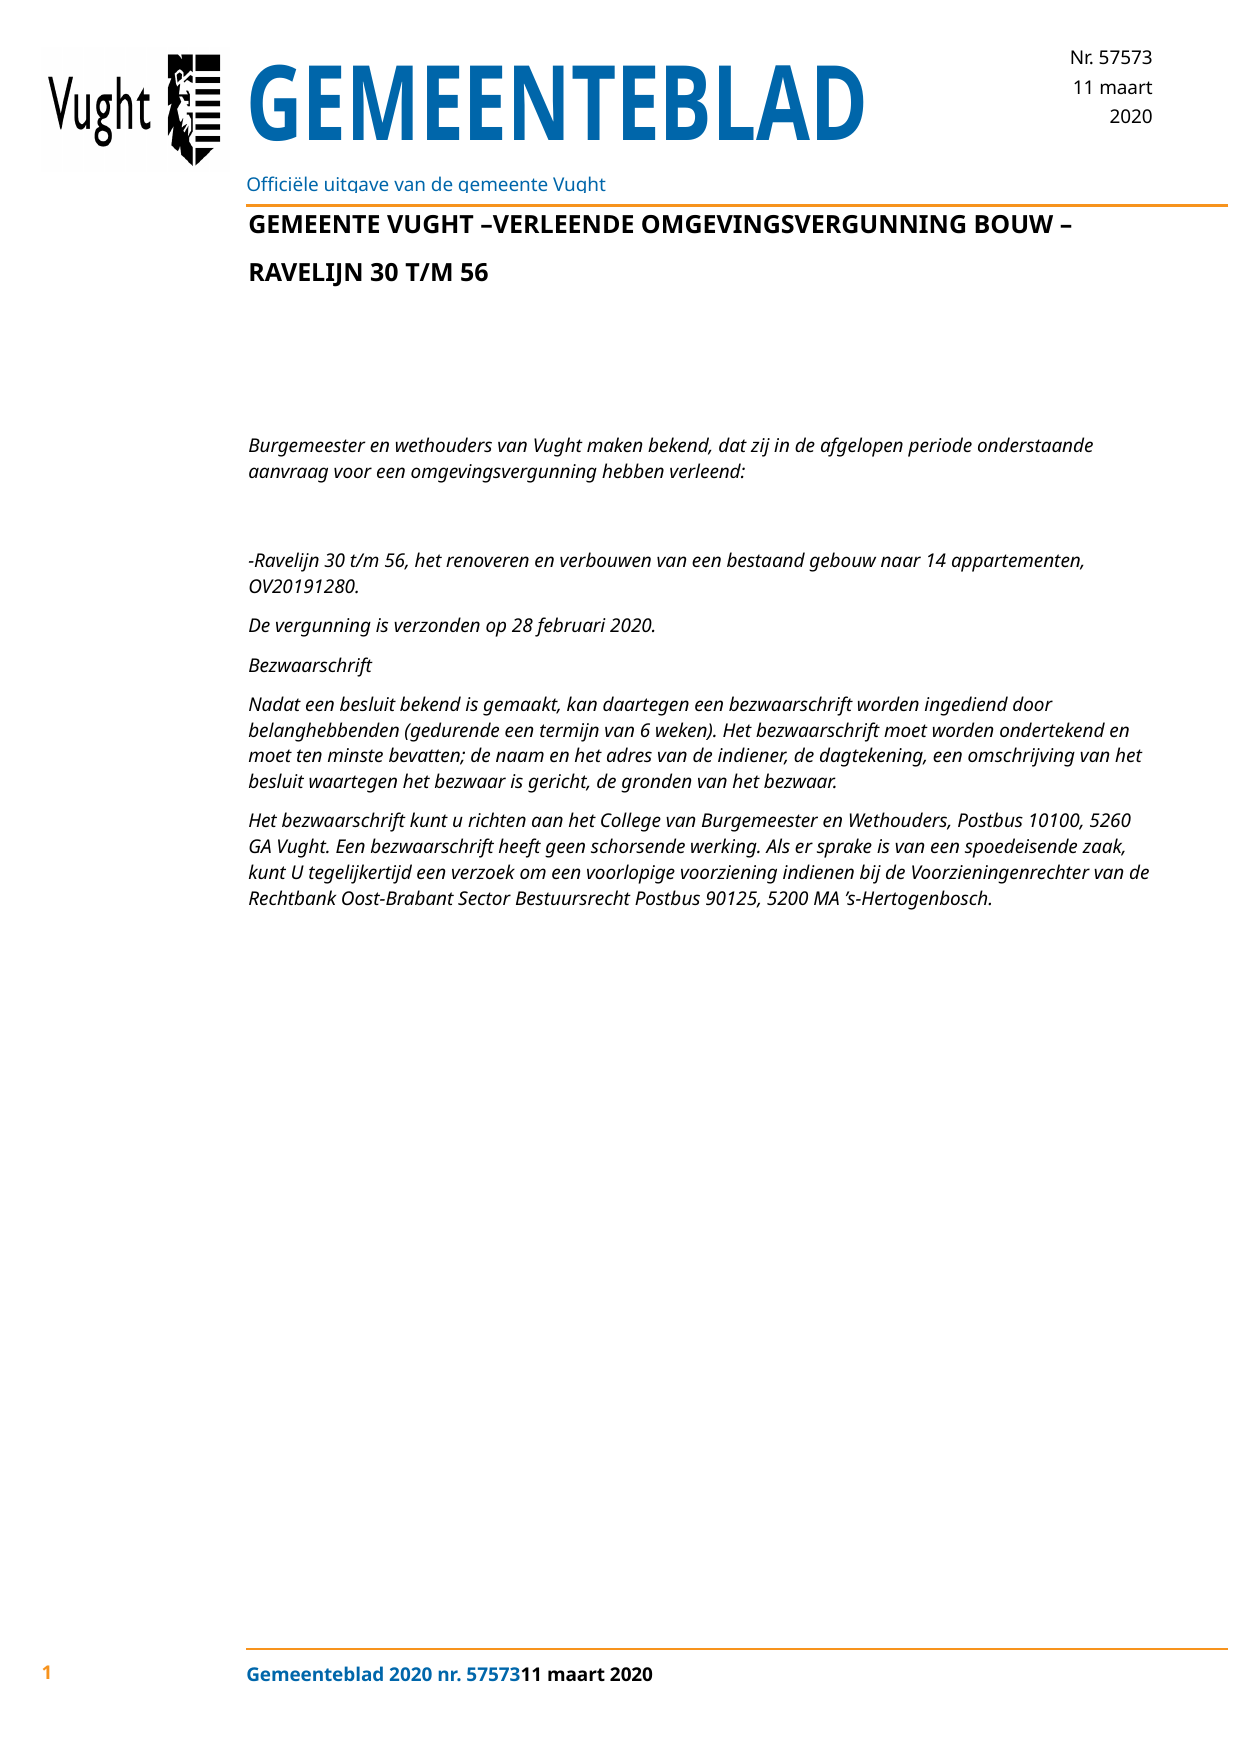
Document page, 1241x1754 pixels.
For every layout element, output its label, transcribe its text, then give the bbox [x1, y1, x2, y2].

text Nadat een besluit bekend is gemaakt, kan daartegen een bezwaarschrift worden ingediend door belanghebbenden (gedurende een termijn van 6 weken). Het bezwaarschrift moet worden ondertekend en moet ten minste bevatten; de naam en het adres van de indiener, de dagtekening, een omschrijving van het besluit waartegen het bezwaar is gericht, de gronden van het bezwaar. [248, 691, 1152, 794]
text Het bezwaarschrift kunt u richten aan het College van Burgemeester en Wethouders, Postbus 10100, 5260 GA Vught. Een bezwaarschrift heeft geen schorsende werking. Als er sprake is van een spoedeisende zaak, kunt U tegelijkertijd een verzoek om een voorlopige voorziening indienen bij de Voorzieningenrechter van de Rechtbank Oost-Brabant Sector Bestuursrecht Postbus 90125, 5200 MA ’s-Hertogenbosch. [248, 808, 1152, 911]
text GEMEENTE VUGHT –VERLEENDE OMGEVINGSVERGUNNING BOUW – RAVELIJN 30 T/M 56 [248, 207, 1152, 288]
picture [41, 47, 231, 172]
text Bezwaarschrift [248, 652, 1152, 678]
text Burgemeester en wethouders van Vught maken bekend, dat zij in de afgelopen periode onderstaande aanvraag voor een omgevingsvergunning hebben verleend: [248, 432, 1152, 484]
text De vergunning is verzonden op 28 februari 2020. [248, 613, 1152, 638]
text -Ravelijn 30 t/m 56, het renoveren en verbouwen van een bestaand gebouw naar 14 appartementen, OV20191280. [248, 548, 1152, 599]
